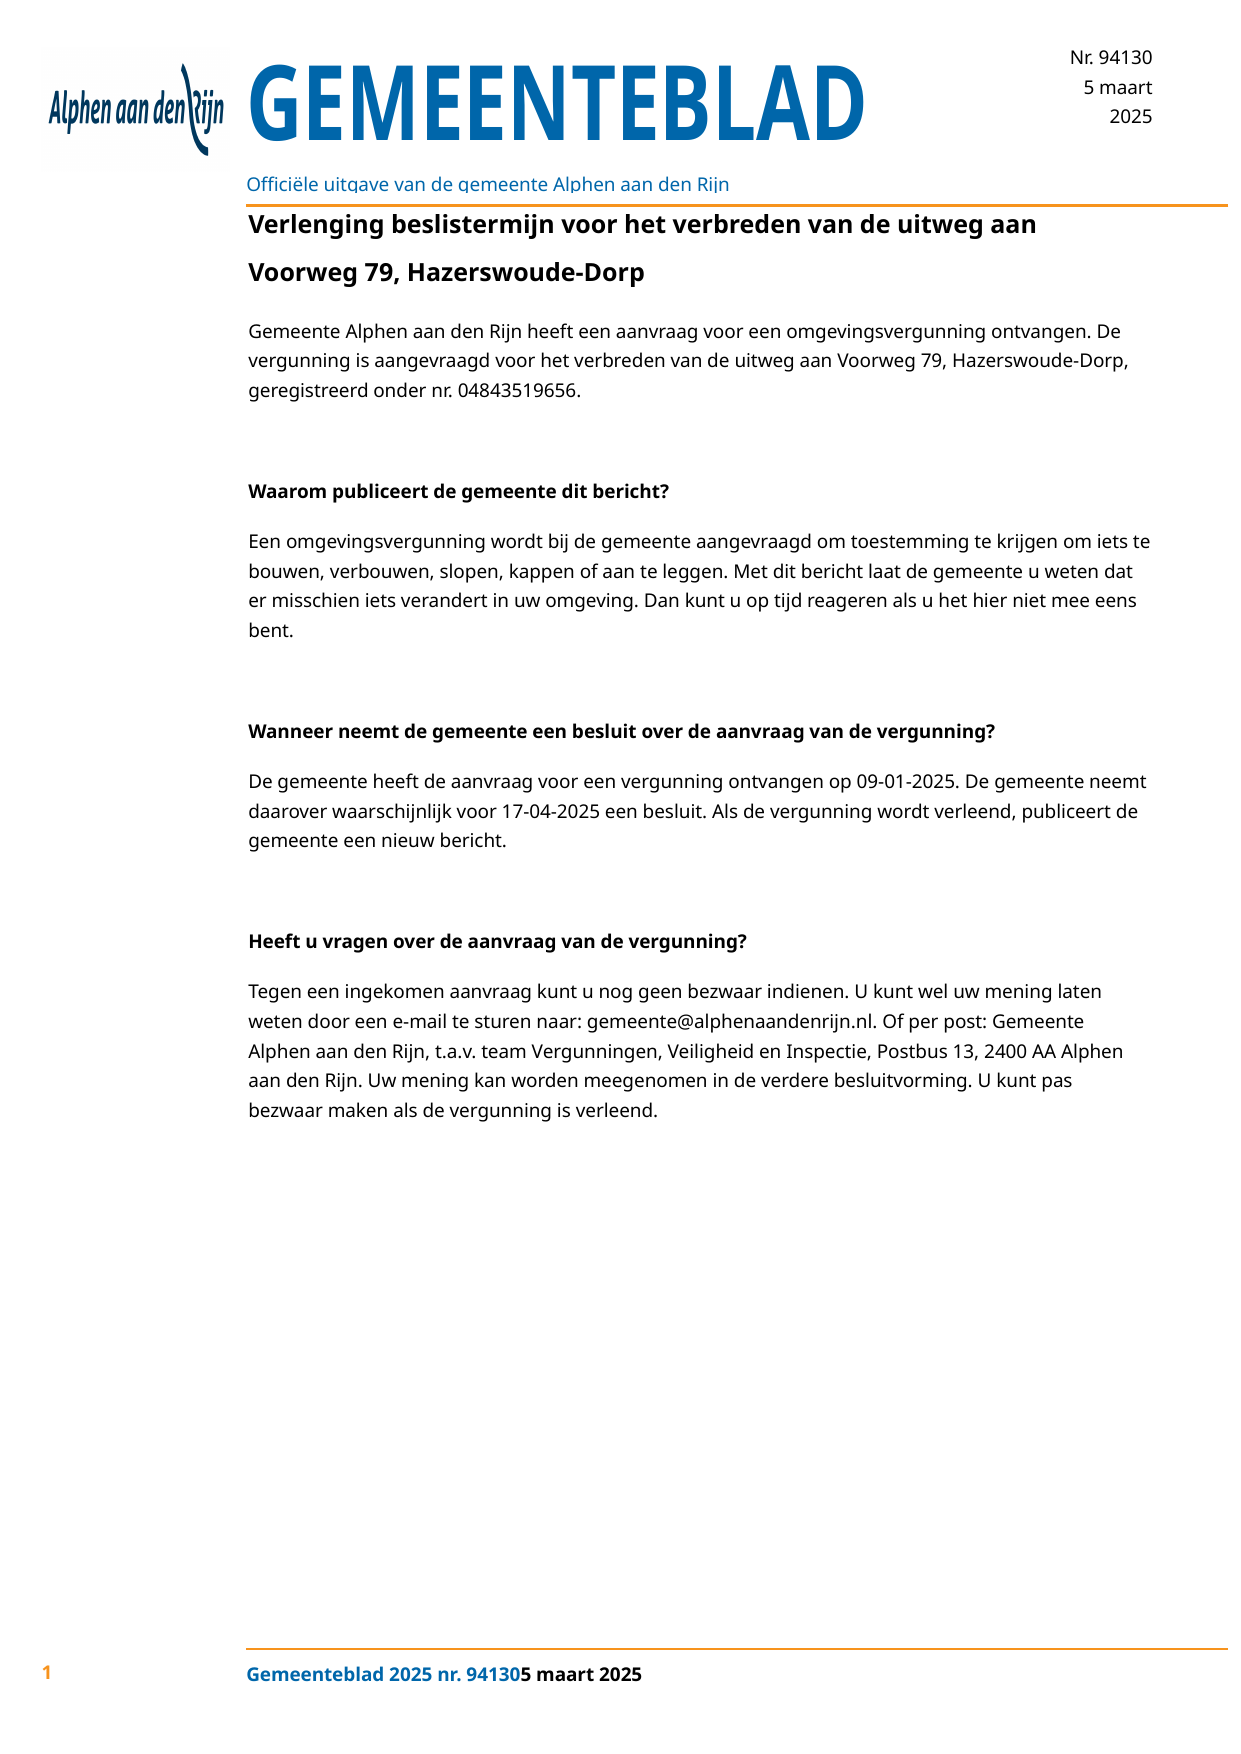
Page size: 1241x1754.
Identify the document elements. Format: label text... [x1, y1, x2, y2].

text De gemeente heeft de aanvraag voor een vergunning ontvangen op 09-01-2025. De gemeente neemt daarover waarschijnlijk voor 17-04-2025 een besluit. Als de vergunning wordt verleend, publiceert de gemeente een nieuw bericht. [248, 768, 1152, 853]
text Gemeente Alphen aan den Rijn heeft een aanvraag voor een omgevingsvergunning ontvangen. De vergunning is aangevraagd voor het verbreden van de uitweg aan Voorweg 79, Hazerswoude-Dorp, geregistreerd onder nr. 04843519656. [248, 318, 1152, 403]
text Een omgevingsvergunning wordt bij de gemeente aangevraagd om toestemming te krijgen om iets te bouwen, verbouwen, slopen, kappen of aan te leggen. Met dit bericht laat de gemeente u weten dat er misschien iets verandert in uw omgeving. Dan kunt u op tijd reageren als u het hier niet mee eens bent. [248, 528, 1152, 643]
text Heeft u vragen over de aanvraag van de vergunning? [248, 928, 1152, 954]
text Verlenging beslistermijn voor het verbreden van de uitweg aan Voorweg 79, Hazerswoude-Dorp [248, 207, 1152, 288]
text Tegen een ingekomen aanvraag kunt u nog geen bezwaar indienen. U kunt wel uw mening laten weten door een e-mail te sturen naar: gemeente@alphenaandenrijn.nl. Of per post: Gemeente Alphen aan den Rijn, t.a.v. team Vergunningen, Veiligheid en Inspectie, Postbus 13, 2400 AA Alphen aan den Rijn. Uw mening kan worden meegenomen in de verdere besluitvorming. U kunt pas bezwaar maken als de vergunning is verleend. [248, 979, 1152, 1123]
text Wanneer neemt de gemeente een besluit over de aanvraag van de vergunning? [248, 718, 1152, 744]
picture [41, 47, 231, 172]
text Waarom publiceert de gemeente dit bericht? [248, 478, 1152, 504]
